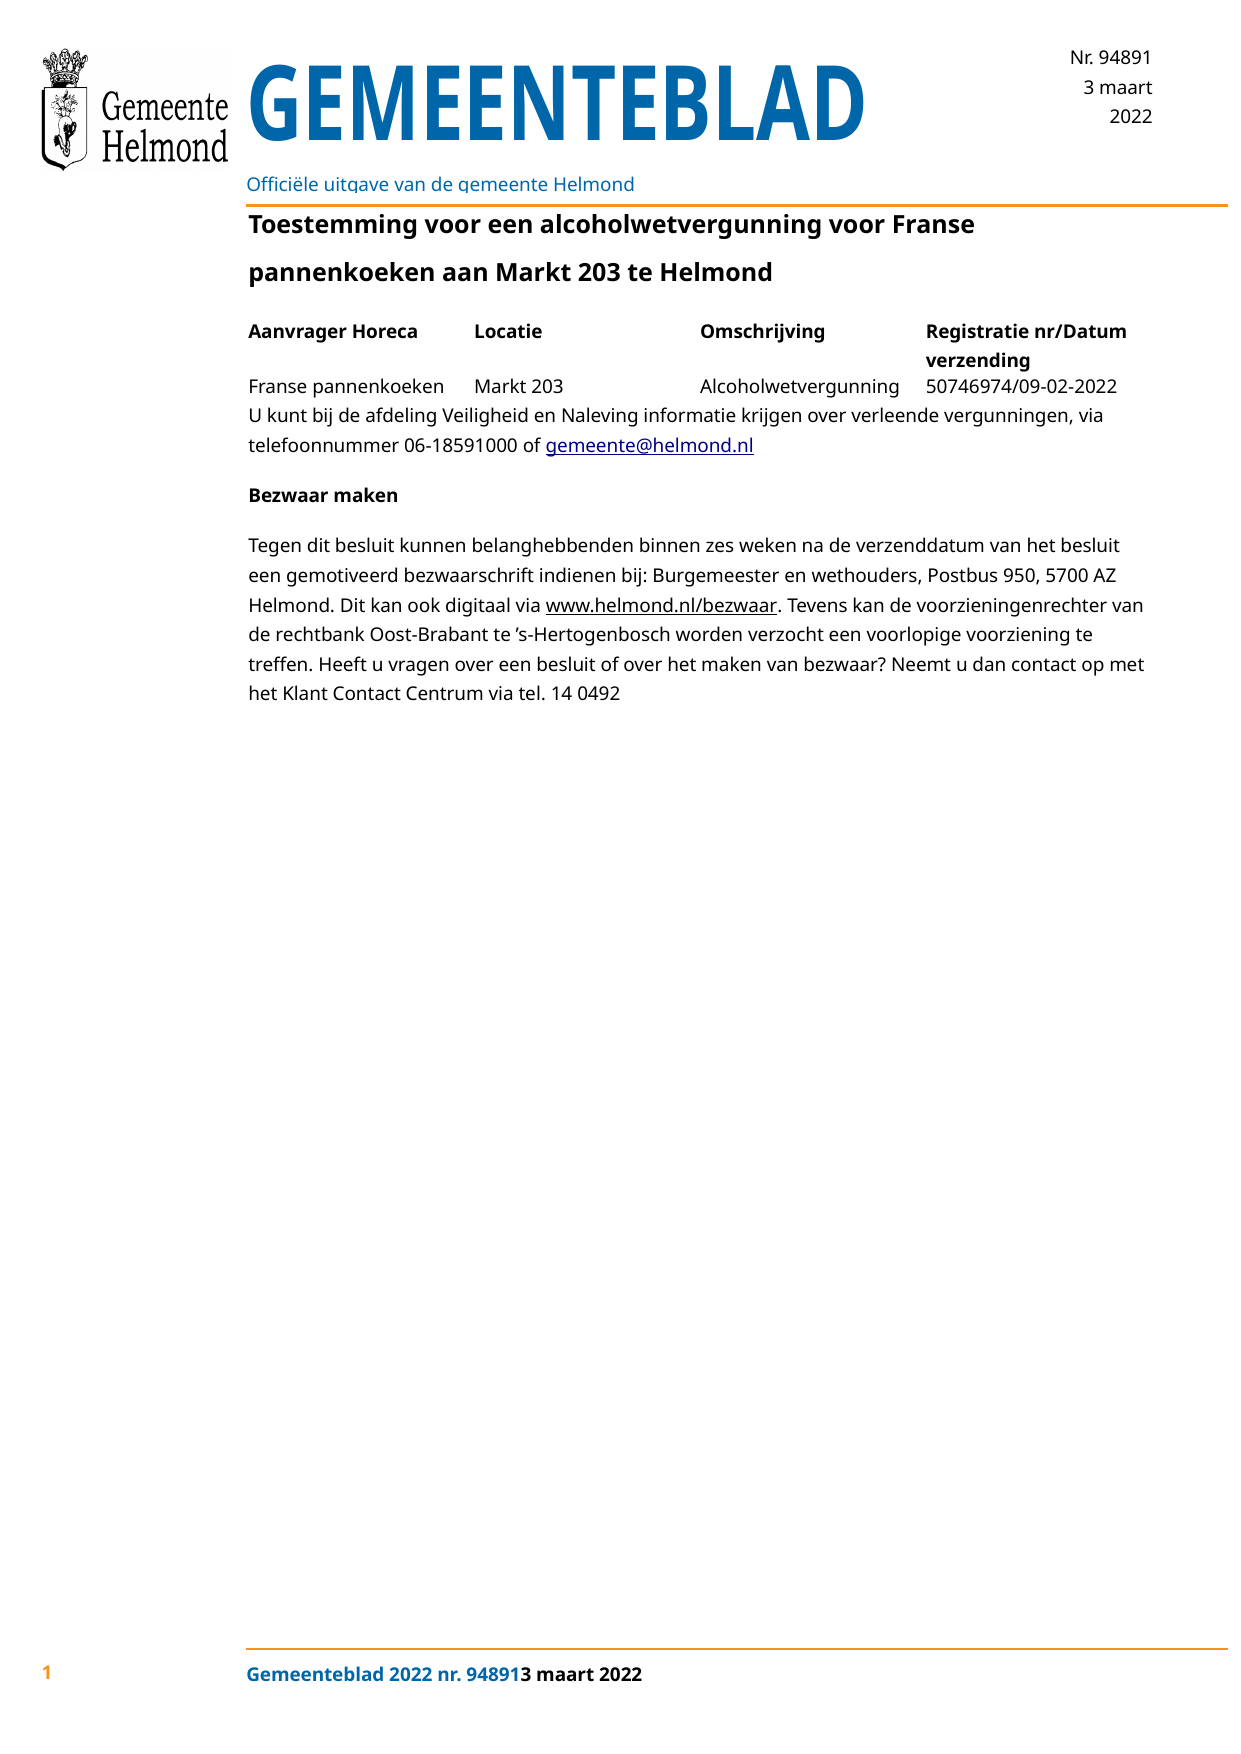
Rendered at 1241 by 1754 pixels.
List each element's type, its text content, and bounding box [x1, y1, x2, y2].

table_cell Alcoholwetvergunning [700, 373, 926, 399]
text Bezwaar maken [248, 482, 1152, 508]
picture [41, 47, 231, 172]
table_header Locatie [474, 318, 700, 373]
text Toestemming voor een alcoholwetvergunning voor Franse pannenkoeken aan Markt 203 te Helmond [248, 207, 1152, 288]
table_cell Franse pannenkoeken [248, 373, 474, 399]
table_cell 50746974/09-02-2022 [926, 373, 1152, 399]
table_cell Markt 203 [474, 373, 700, 399]
table_header Registratie nr/Datum verzending [926, 318, 1152, 373]
text U kunt bij de afdeling Veiligheid en Naleving informatie krijgen over verleende vergunningen, via telefoonnummer 06-18591000 of gemeente@helmond.nl [248, 402, 1152, 458]
table_header Aanvrager Horeca [248, 318, 474, 373]
table_header Omschrijving [700, 318, 926, 373]
text Tegen dit besluit kunnen belanghebbenden binnen zes weken na de verzenddatum van het besluit een gemotiveerd bezwaarschrift indienen bij: Burgemeester en wethouders, Postbus 950, 5700 AZ Helmond. Dit kan ook digitaal via www.helmond.nl/bezwaar. Tevens kan de voorzieningenrechter van de rechtbank Oost-Brabant te ’s-Hertogenbosch worden verzocht een voorlopige voorziening te treffen. Heeft u vragen over een besluit of over het maken van bezwaar? Neemt u dan contact op met het Klant Contact Centrum via tel. 14 0492 [248, 533, 1152, 706]
